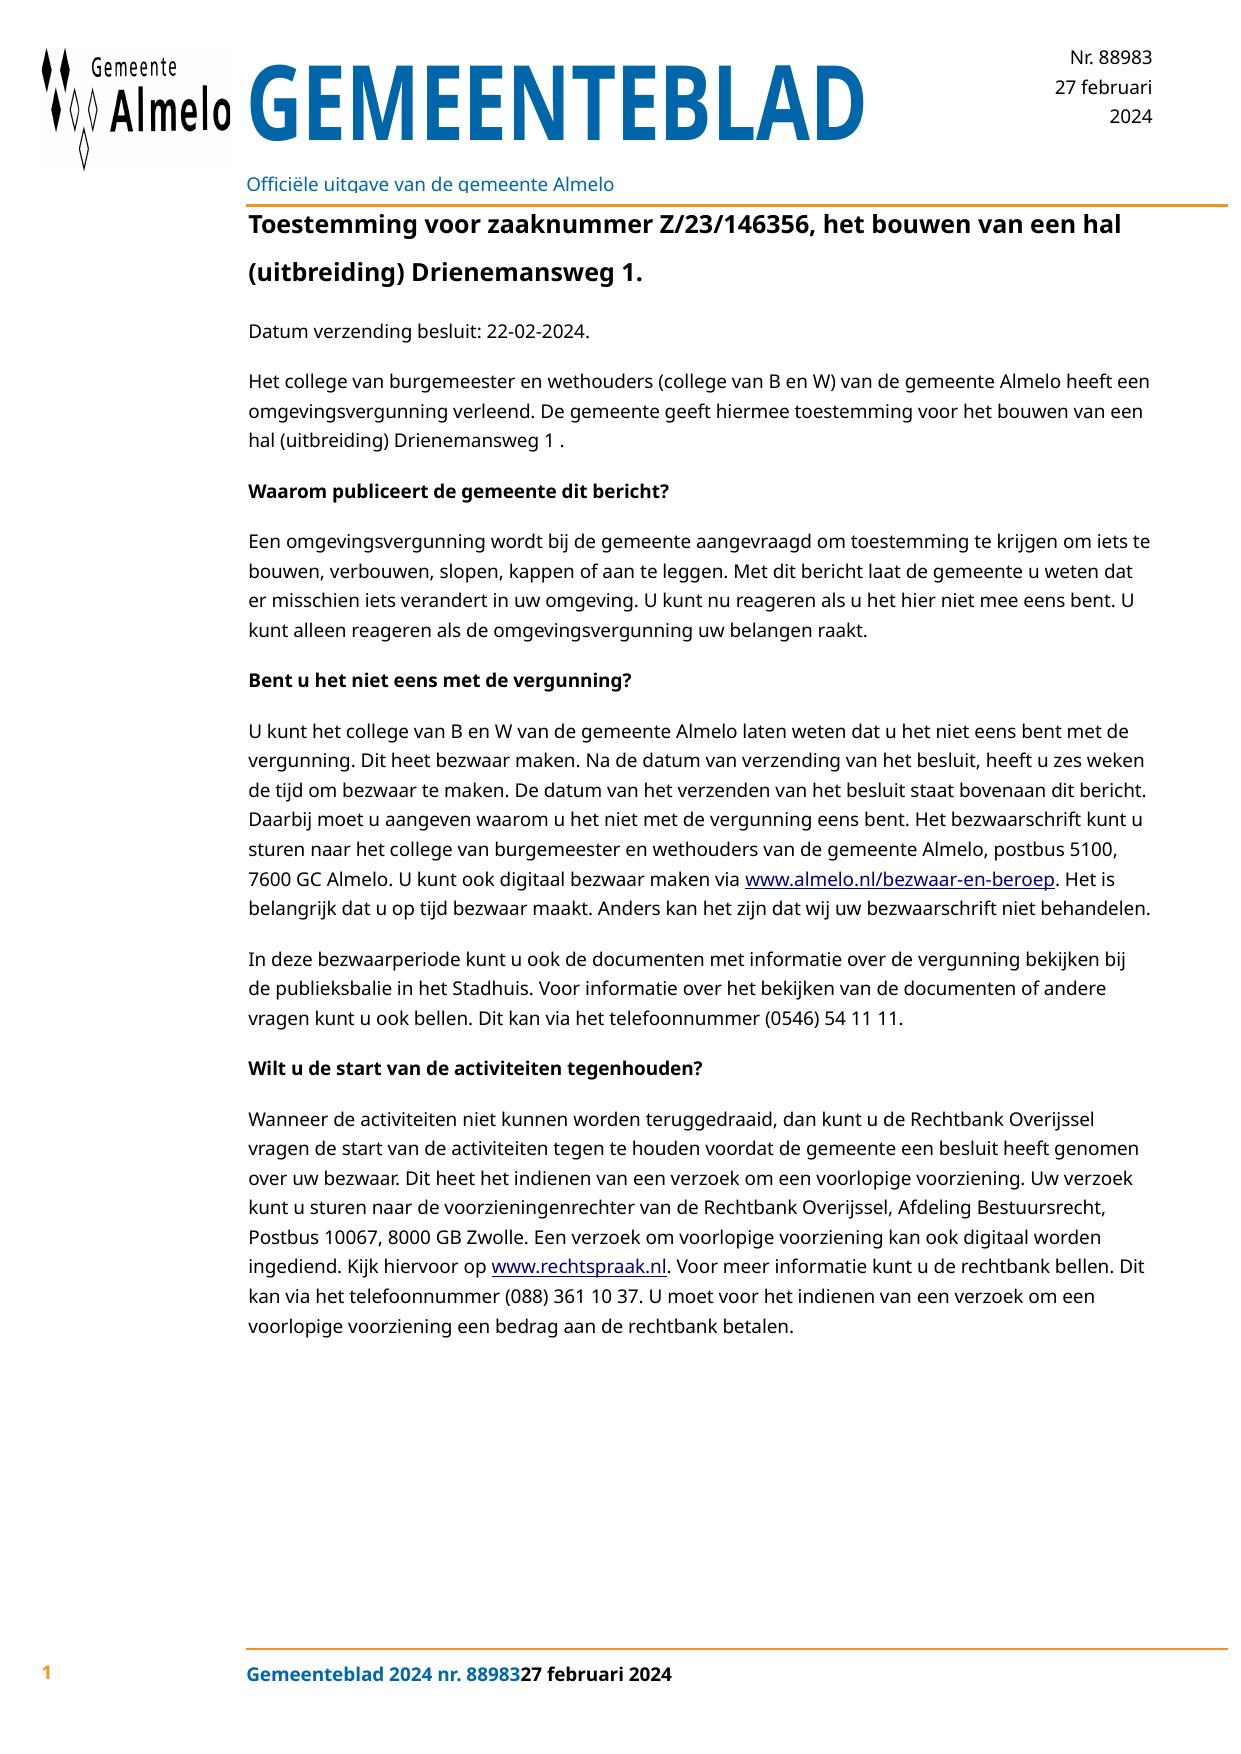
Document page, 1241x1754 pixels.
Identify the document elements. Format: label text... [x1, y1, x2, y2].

text Datum verzending besluit: 22-02-2024. [248, 318, 1152, 344]
text Toestemming voor zaaknummer Z/23/146356, het bouwen van een hal (uitbreiding) Drienemansweg 1. [248, 207, 1152, 288]
text U kunt het college van B en W van de gemeente Almelo laten weten dat u het niet eens bent met de vergunning. Dit heet bezwaar maken. Na de datum van verzending van het besluit, heeft u zes weken de tijd om bezwaar te maken. De datum van het verzenden van het besluit staat bovenaan dit bericht. Daarbij moet u aangeven waarom u het niet met de vergunning eens bent. Het bezwaarschrift kunt u sturen naar het college van burgemeester en wethouders van de gemeente Almelo, postbus 5100, 7600 GC Almelo. U kunt ook digitaal bezwaar maken via www.almelo.nl/bezwaar-en-beroep. Het is belangrijk dat u op tijd bezwaar maakt. Anders kan het zijn dat wij uw bezwaarschrift niet behandelen. [248, 718, 1152, 921]
text Wilt u de start van de activiteiten tegenhouden? [248, 1055, 1152, 1081]
text Bent u het niet eens met de vergunning? [248, 667, 1152, 693]
text Een omgevingsvergunning wordt bij de gemeente aangevraagd om toestemming te krijgen om iets te bouwen, verbouwen, slopen, kappen of aan te leggen. Met dit bericht laat de gemeente u weten dat er misschien iets verandert in uw omgeving. U kunt nu reageren als u het hier niet mee eens bent. U kunt alleen reageren als de omgevingsvergunning uw belangen raakt. [248, 528, 1152, 643]
text Het college van burgemeester en wethouders (college van B en W) van de gemeente Almelo heeft een omgevingsvergunning verleend. De gemeente geeft hiermee toestemming voor het bouwen van een hal (uitbreiding) Drienemansweg 1 . [248, 368, 1152, 453]
text Wanneer de activiteiten niet kunnen worden teruggedraaid, dan kunt u de Rechtbank Overijssel vragen de start van de activiteiten tegen te houden voordat de gemeente een besluit heeft genomen over uw bezwaar. Dit heet het indienen van een verzoek om een voorlopige voorziening. Uw verzoek kunt u sturen naar de voorzieningenrechter van de Rechtbank Overijssel, Afdeling Bestuursrecht, Postbus 10067, 8000 GB Zwolle. Een verzoek om voorlopige voorziening kan ook digitaal worden ingediend. Kijk hiervoor op www.rechtspraak.nl. Voor meer informatie kunt u de rechtbank bellen. Dit kan via het telefoonnummer (088) 361 10 37. U moet voor het indienen van een verzoek om een voorlopige voorziening een bedrag aan de rechtbank betalen. [248, 1106, 1152, 1339]
text In deze bezwaarperiode kunt u ook de documenten met informatie over de vergunning bekijken bij de publieksbalie in het Stadhuis. Voor informatie over het bekijken van de documenten of andere vragen kunt u ook bellen. Dit kan via het telefoonnummer (0546) 54 11 11. [248, 946, 1152, 1031]
picture [41, 47, 231, 172]
text Waarom publiceert de gemeente dit bericht? [248, 478, 1152, 504]
